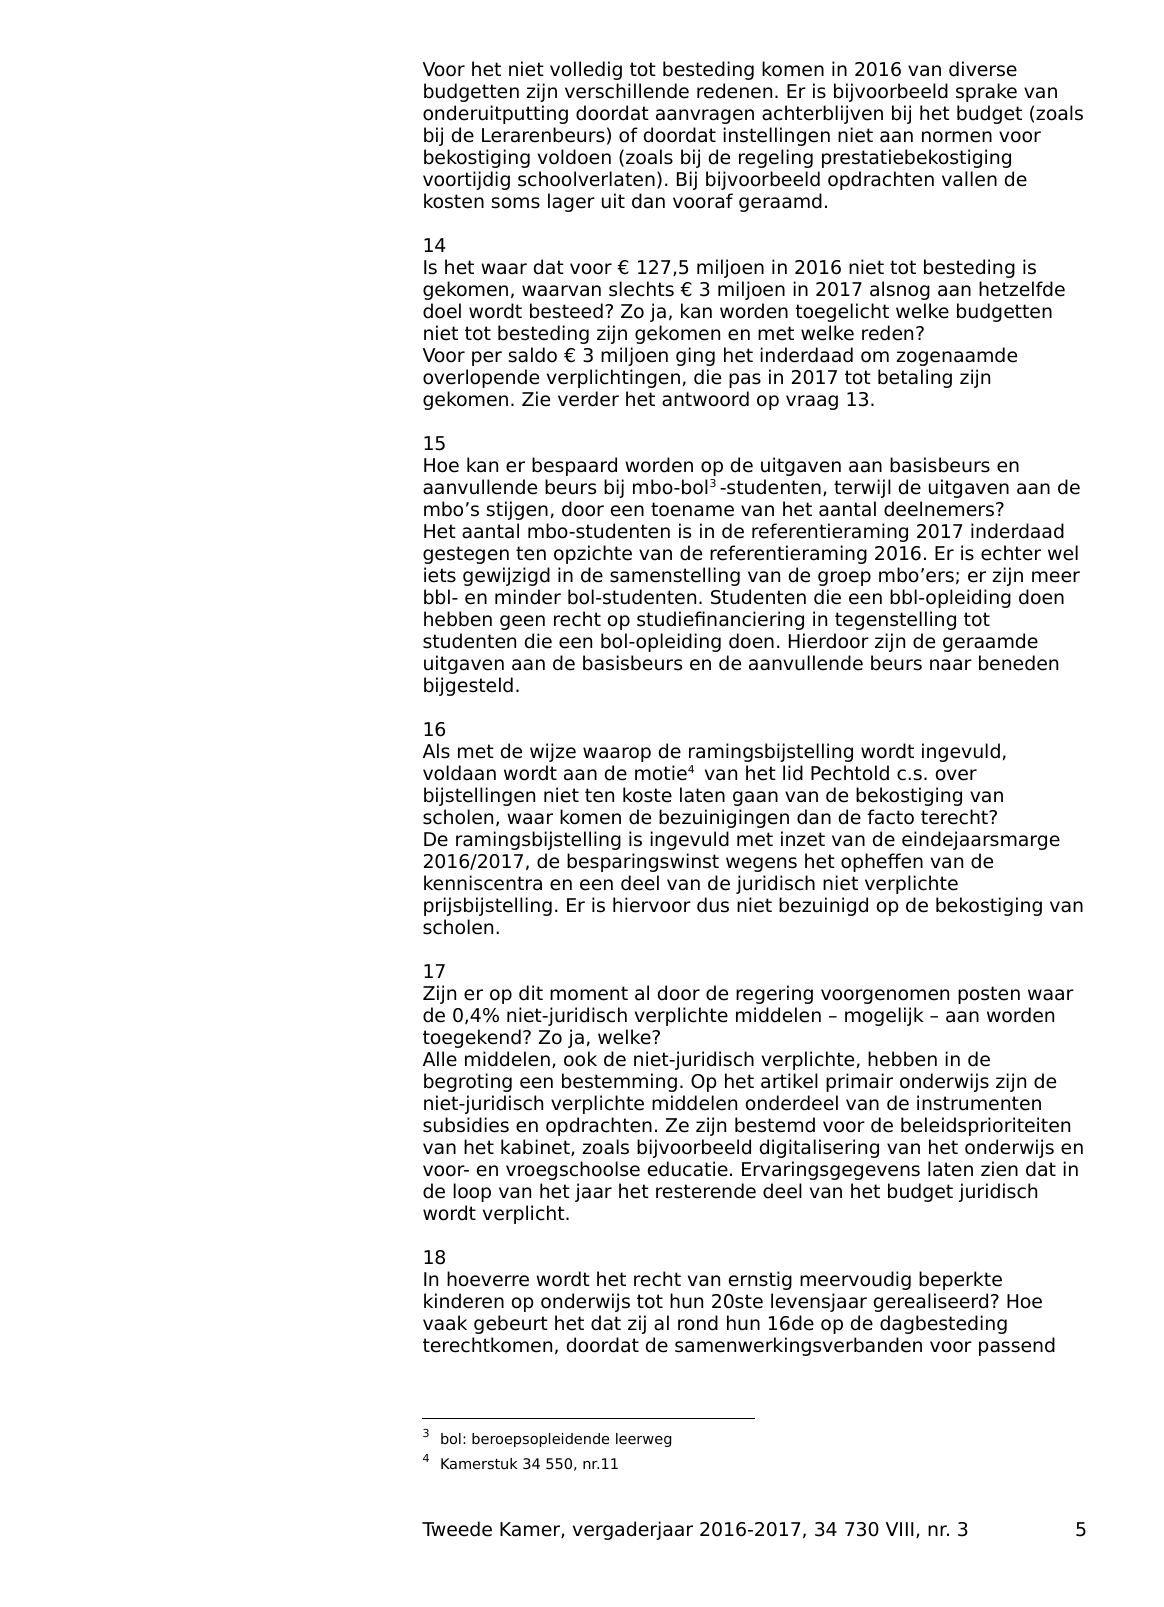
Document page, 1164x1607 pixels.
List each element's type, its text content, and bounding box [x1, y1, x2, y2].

text De ramingsbijstelling is ingevuld met inzet van de eindejaarsmarge 2016/2017, de besparingswinst wegens het opheffen van de kenniscentra en een deel van de juridisch niet verplichte prijsbijstelling. Er is hiervoor dus niet bezuinigd op de bekostiging van scholen. [422, 829, 1087, 939]
text Het aantal mbo-studenten is in de referentieraming 2017 inderdaad gestegen ten opzichte van de referentieraming 2016. Er is echter wel iets gewijzigd in de samenstelling van de groep mbo’ers; er zijn meer bbl- en minder bol-studenten. Studenten die een bbl-opleiding doen hebben geen recht op studiefinanciering in tegenstelling tot studenten die een bol-opleiding doen. Hierdoor zijn de geraamde uitgaven aan de basisbeurs en de aanvullende beurs naar beneden bijgesteld. [422, 521, 1087, 697]
text 18 [422, 1247, 1087, 1269]
text 15 [422, 433, 1087, 455]
text Zijn er op dit moment al door de regering voorgenomen posten waar de 0,4% niet-juridisch verplichte middelen – mogelijk – aan worden toegekend? Zo ja, welke? [422, 983, 1087, 1049]
text Hoe kan er bespaard worden op de uitgaven aan basisbeurs en aanvullende beurs bij mbo-bol-studenten, terwijl de uitgaven aan de mbo’s stijgen, door een toename van het aantal deelnemers? [422, 455, 1087, 521]
text Als met de wijze waarop de ramingsbijstelling wordt ingevuld, voldaan wordt aan de motie van het lid Pechtold c.s. over bijstellingen niet ten koste laten gaan van de bekostiging van scholen, waar komen de bezuinigingen dan de facto terecht? [422, 741, 1087, 829]
text Kamerstuk 34 550, nr.11 [422, 1452, 1087, 1474]
text Voor per saldo € 3 miljoen ging het inderdaad om zogenaamde overlopende verplichtingen, die pas in 2017 tot betaling zijn gekomen. Zie verder het antwoord op vraag 13. [422, 345, 1087, 411]
text Alle middelen, ook de niet-juridisch verplichte, hebben in de begroting een bestemming. Op het artikel primair onderwijs zijn de niet-juridisch verplichte middelen onderdeel van de instrumenten subsidies en opdrachten. Ze zijn bestemd voor de beleidsprioriteiten van het kabinet, zoals bijvoorbeeld digitalisering van het onderwijs en voor- en vroegschoolse educatie. Ervaringsgegevens laten zien dat in de loop van het jaar het resterende deel van het budget juridisch wordt verplicht. [422, 1049, 1087, 1225]
text 14 [422, 235, 1087, 257]
text In hoeverre wordt het recht van ernstig meervoudig beperkte kinderen op onderwijs tot hun 20ste levensjaar gerealiseerd? Hoe vaak gebeurt het dat zij al rond hun 16de op de dagbesteding terechtkomen, doordat de samenwerkingsverbanden voor passend [422, 1269, 1087, 1357]
text 16 [422, 719, 1087, 741]
text Voor het niet volledig tot besteding komen in 2016 van diverse budgetten zijn verschillende redenen. Er is bijvoorbeeld sprake van onderuitputting doordat aanvragen achterblijven bij het budget (zoals bij de Lerarenbeurs) of doordat instellingen niet aan normen voor bekostiging voldoen (zoals bij de regeling prestatiebekostiging voortijdig schoolverlaten). Bij bijvoorbeeld opdrachten vallen de kosten soms lager uit dan vooraf geraamd. [422, 59, 1087, 213]
text bol: beroepsopleidende leerweg [422, 1427, 1087, 1449]
text Is het waar dat voor € 127,5 miljoen in 2016 niet tot besteding is gekomen, waarvan slechts € 3 miljoen in 2017 alsnog aan hetzelfde doel wordt besteed? Zo ja, kan worden toegelicht welke budgetten niet tot besteding zijn gekomen en met welke reden? [422, 257, 1087, 345]
text 17 [422, 961, 1087, 983]
